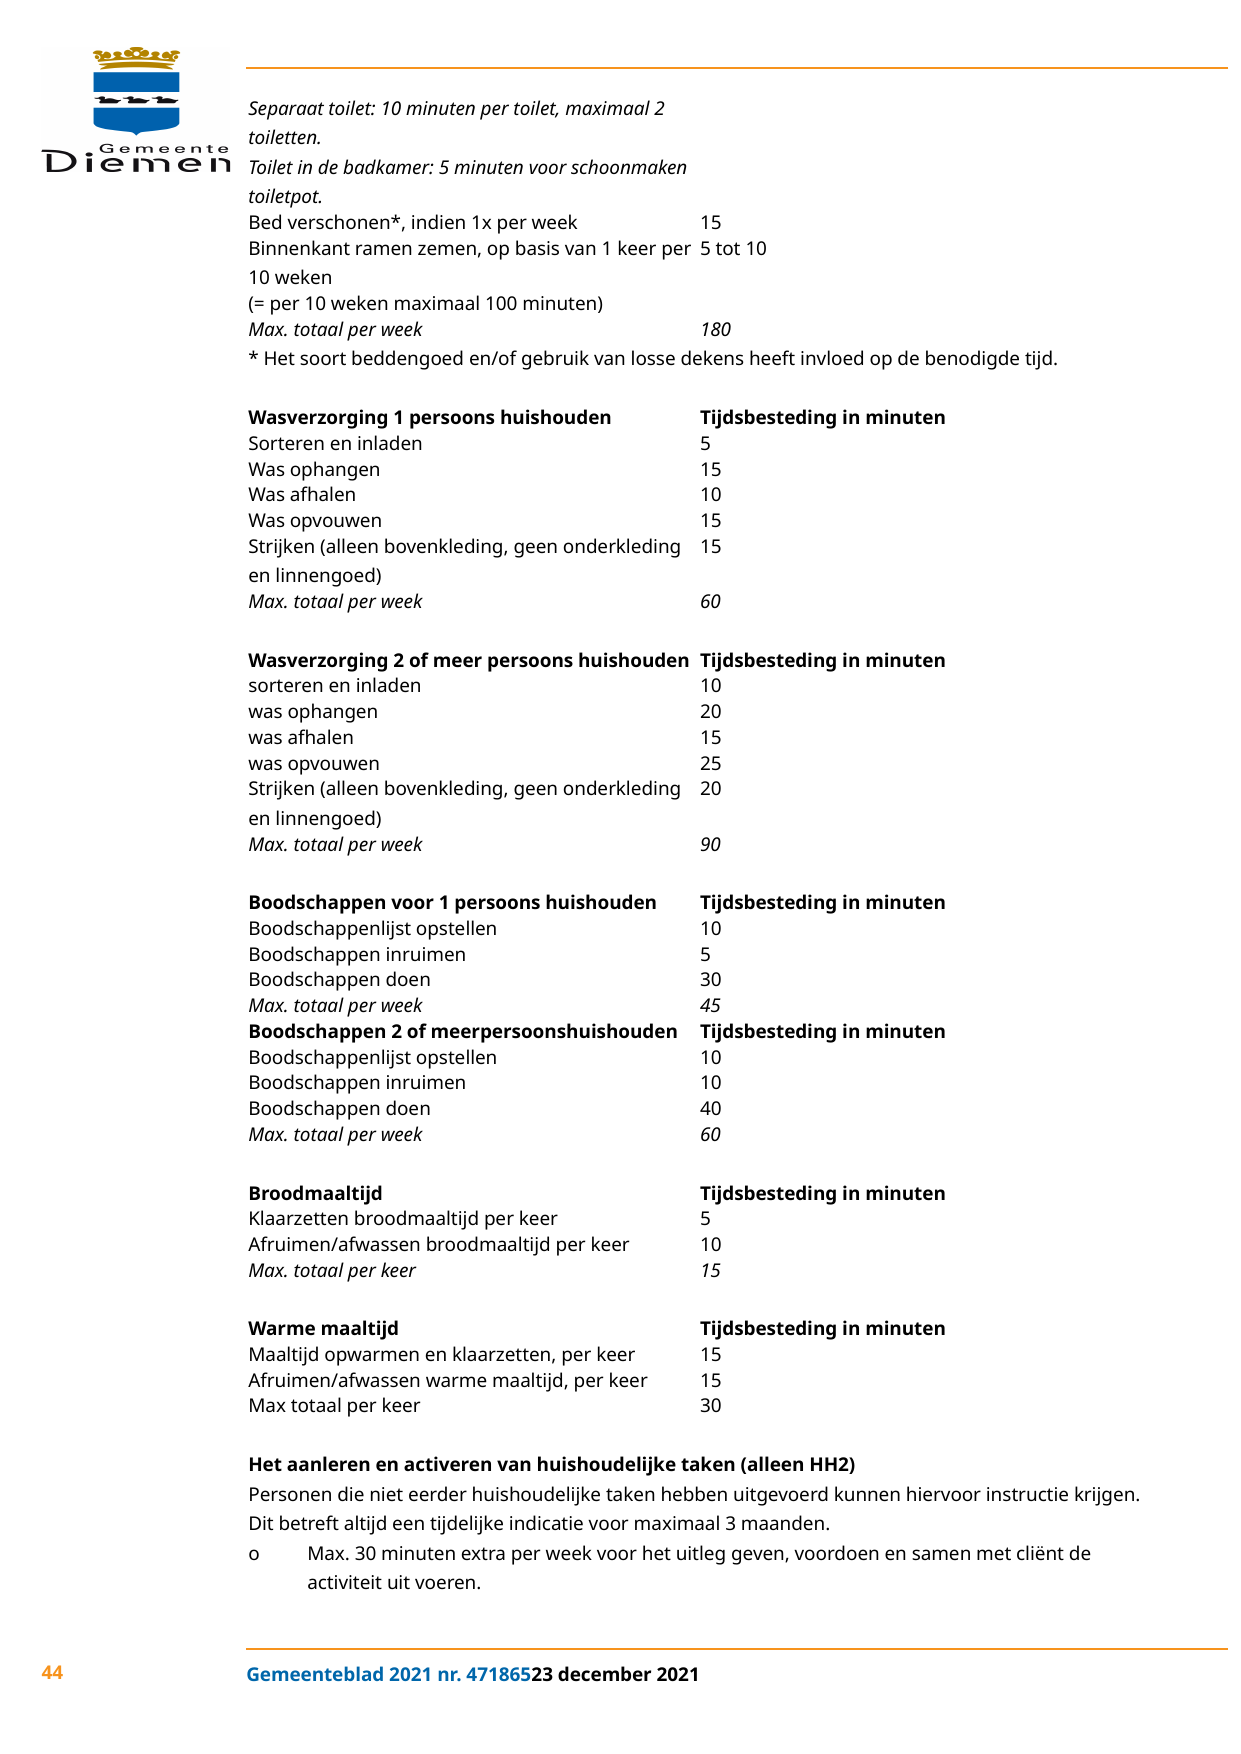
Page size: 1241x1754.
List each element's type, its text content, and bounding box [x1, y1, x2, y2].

table_cell 10 [700, 481, 1152, 507]
table_cell 15 [700, 724, 1152, 750]
table_cell Boodschappen 2 of meerpersoonshuishouden [248, 1018, 700, 1044]
table_cell 15 [700, 1257, 1152, 1283]
table_header Tijdsbesteding in minuten [700, 890, 1152, 915]
table_cell Boodschappen doen [248, 967, 700, 992]
table_cell Strijken (alleen bovenkleding, geen onderkleding en linnengoed) [248, 533, 700, 588]
table_cell Bed verschonen*, indien 1x per week [248, 209, 700, 235]
table_cell 30 [700, 1393, 1152, 1418]
table_cell Was opvouwen [248, 507, 700, 533]
table_cell 45 [700, 993, 1152, 1018]
table_cell Maaltijd opwarmen en klaarzetten, per keer [248, 1341, 700, 1367]
text Het aanleren en activeren van huishoudelijke taken (alleen HH2) [248, 1451, 1152, 1477]
table_cell Boodschappenlijst opstellen [248, 1044, 700, 1069]
table_header Broodmaaltijd [248, 1180, 700, 1205]
text Personen die niet eerder huishoudelijke taken hebben uitgevoerd kunnen hiervoor instructie krijgen. Dit betreft altijd een tijdelijke indicatie voor maximaal 3 maanden. [248, 1481, 1152, 1536]
table_cell 15 [700, 456, 1152, 481]
table_cell 15 [700, 1341, 1152, 1367]
table_cell 10 [700, 1231, 1152, 1257]
table_cell 60 [700, 1121, 1152, 1147]
text * Het soort beddengoed en/of gebruik van losse dekens heeft invloed op de benodigde tijd. [248, 345, 1152, 371]
table_cell 5 [700, 1205, 1152, 1231]
table_header Warme maaltijd [248, 1316, 700, 1341]
table_header Tijdsbesteding in minuten [700, 647, 1152, 673]
table_cell Afruimen/afwassen warme maaltijd, per keer [248, 1367, 700, 1393]
table_cell 10 [700, 1070, 1152, 1095]
picture [41, 47, 231, 172]
table_cell 5 [700, 941, 1152, 967]
table_cell Max. totaal per week [248, 316, 700, 342]
table_cell 60 [700, 588, 1152, 614]
table_cell Boodschappenlijst opstellen [248, 915, 700, 941]
table_cell was ophangen [248, 698, 700, 724]
table_cell 10 [700, 673, 1152, 698]
table_cell Klaarzetten broodmaaltijd per keer [248, 1205, 700, 1231]
table_cell Was afhalen [248, 481, 700, 507]
table_cell [700, 290, 1152, 316]
table_cell Boodschappen inruimen [248, 1070, 700, 1095]
table_header Tijdsbesteding in minuten [700, 1180, 1152, 1205]
table_cell Max. totaal per week [248, 588, 700, 614]
table_cell Max. totaal per week [248, 831, 700, 857]
table_cell 15 [700, 1367, 1152, 1393]
table_header Wasverzorging 1 persoons huishouden [248, 404, 700, 430]
table_cell Sorteren en inladen [248, 430, 700, 456]
table_cell was opvouwen [248, 750, 700, 776]
table_cell 5 [700, 430, 1152, 456]
table_cell Max. totaal per week [248, 1121, 700, 1147]
table_cell 10 [700, 1044, 1152, 1069]
table_cell Boodschappen inruimen [248, 941, 700, 967]
table_cell Max. totaal per week [248, 993, 700, 1018]
table_cell 30 [700, 967, 1152, 992]
table_cell Was ophangen [248, 456, 700, 481]
table_cell (= per 10 weken maximaal 100 minuten) [248, 290, 700, 316]
table_cell was afhalen [248, 724, 700, 750]
table_cell 25 [700, 750, 1152, 776]
table_cell 40 [700, 1095, 1152, 1121]
table_cell Boodschappen doen [248, 1095, 700, 1121]
table_cell 90 [700, 831, 1152, 857]
table_cell Afruimen/afwassen broodmaaltijd per keer [248, 1231, 700, 1257]
table_cell Max totaal per keer [248, 1393, 700, 1418]
table_header Boodschappen voor 1 persoons huishouden [248, 890, 700, 915]
table_cell Binnenkant ramen zemen, op basis van 1 keer per 10 weken [248, 235, 700, 290]
table_cell 20 [700, 776, 1152, 831]
table_cell sorteren en inladen [248, 673, 700, 698]
table_cell [700, 95, 1152, 209]
table_cell Strijken (alleen bovenkleding, geen onderkleding en linnengoed) [248, 776, 700, 831]
table_header Tijdsbesteding in minuten [700, 1316, 1152, 1341]
table_cell 10 [700, 915, 1152, 941]
table_cell 180 [700, 316, 1152, 342]
table_cell Separaat toilet: 10 minuten per toilet, maximaal 2 toiletten. Toilet in de badkamer: 5 minuten voor schoonmaken toiletpot. [248, 95, 700, 209]
table_header Wasverzorging 2 of meer persoons huishouden [248, 647, 700, 673]
table_cell 15 [700, 507, 1152, 533]
table_cell 15 [700, 209, 1152, 235]
table_header Tijdsbesteding in minuten [700, 404, 1152, 430]
list Max. 30 minuten extra per week voor het uitleg geven, voordoen en samen met cliënt de activiteit uit voeren. [248, 1540, 1152, 1595]
table_cell 15 [700, 533, 1152, 588]
table_cell Tijdsbesteding in minuten [700, 1018, 1152, 1044]
table_cell Max. totaal per keer [248, 1257, 700, 1283]
table_cell 20 [700, 698, 1152, 724]
table_cell 5 tot 10 [700, 235, 1152, 290]
